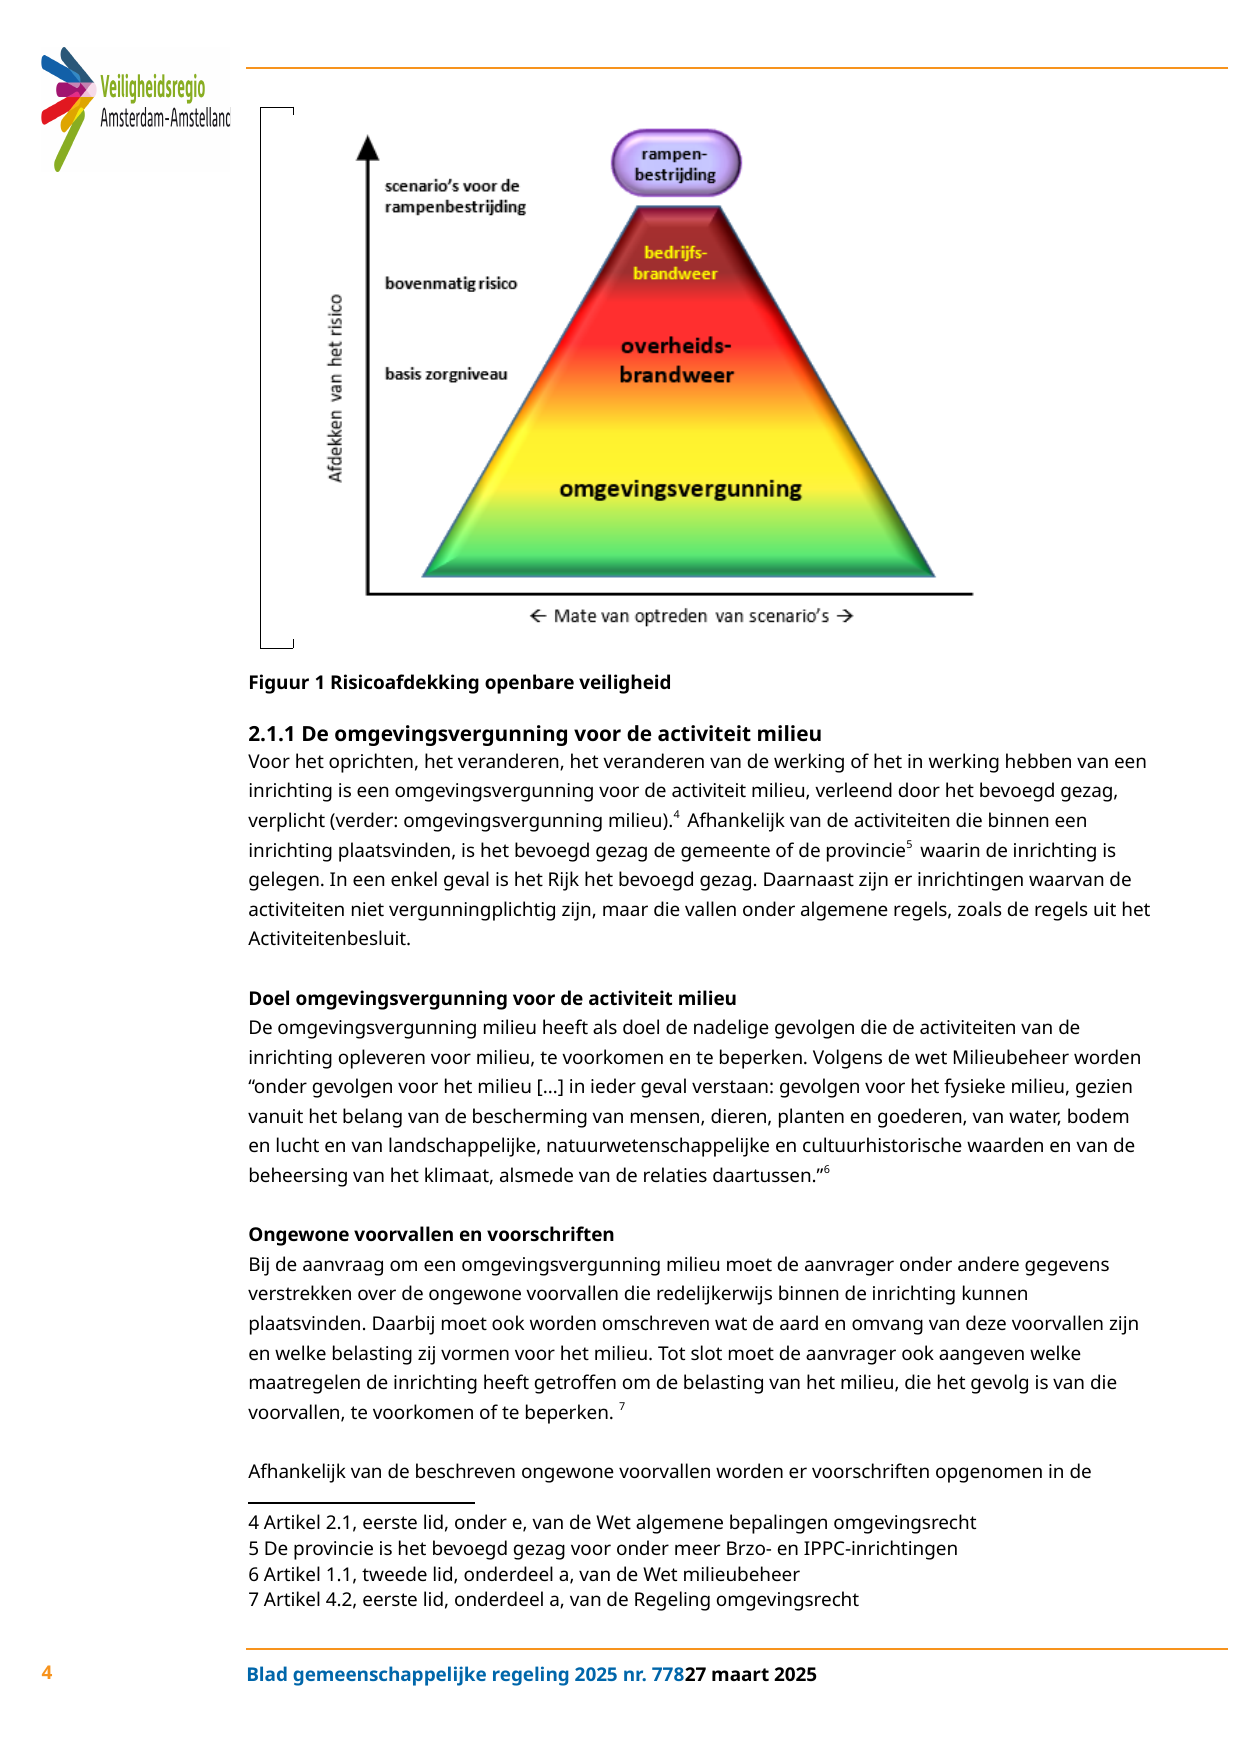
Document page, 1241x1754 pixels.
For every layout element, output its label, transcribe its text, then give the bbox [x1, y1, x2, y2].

text De omgevingsvergunning milieu heeft als doel de nadelige gevolgen die de activiteiten van de inrichting opleveren voor milieu, te voorkomen en te beperken. Volgens de wet Milieubeheer worden “onder gevolgen voor het milieu […] in ieder geval verstaan: gevolgen voor het fysieke milieu, gezien vanuit het belang van de bescherming van mensen, dieren, planten en goederen, van water, bodem en lucht en van landschappelijke, natuurwetenschappelijke en cultuurhistorische waarden en van de beheersing van het klimaat, alsmede van de relaties daartussen.” [248, 1014, 1152, 1188]
picture [41, 47, 231, 172]
text Figuur 1 Risicoafdekking openbare veiligheid [248, 669, 1152, 695]
text Doel omgevingsvergunning voor de activiteit milieu [248, 985, 1152, 1010]
text Artikel 2.1, eerste lid, onder e, van de Wet algemene bepalingen omgevingsrecht [248, 1509, 1152, 1535]
picture [268, 115, 978, 639]
text Voor het oprichten, het veranderen, het veranderen van de werking of het in werking hebben van een inrichting is een omgevingsvergunning voor de activiteit milieu, verleend door het bevoegd gezag, verplicht (verder: omgevingsvergunning milieu). Afhankelijk van de activiteiten die binnen een inrichting plaatsvinden, is het bevoegd gezag de gemeente of de provincie waarin de inrichting is gelegen. In een enkel geval is het Rijk het bevoegd gezag. Daarnaast zijn er inrichtingen waarvan de activiteiten niet vergunningplichtig zijn, maar die vallen onder algemene regels, zoals de regels uit het Activiteitenbesluit. [248, 748, 1152, 951]
text 2.1.1 De omgevingsvergunning voor de activiteit milieu [248, 719, 1152, 748]
text Bij de aanvraag om een omgevingsvergunning milieu moet de aanvrager onder andere gegevens verstrekken over de ongewone voorvallen die redelijkerwijs binnen de inrichting kunnen plaatsvinden. Daarbij moet ook worden omschreven wat de aard en omvang van deze voorvallen zijn en welke belasting zij vormen voor het milieu. Tot slot moet de aanvrager ook aangeven welke maatregelen de inrichting heeft getroffen om de belasting van het milieu, die het gevolg is van die voorvallen, te voorkomen of te beperken. [248, 1251, 1152, 1424]
text De provincie is het bevoegd gezag voor onder meer Brzo- en IPPC-inrichtingen [248, 1535, 1152, 1561]
text Artikel 1.1, tweede lid, onderdeel a, van de Wet milieubeheer [248, 1561, 1152, 1586]
text Afhankelijk van de beschreven ongewone voorvallen worden er voorschriften opgenomen in de [248, 1458, 1152, 1484]
text Ongewone voorvallen en voorschriften [248, 1221, 1152, 1247]
text Artikel 4.2, eerste lid, onderdeel a, van de Regeling omgevingsrecht [248, 1586, 1152, 1612]
